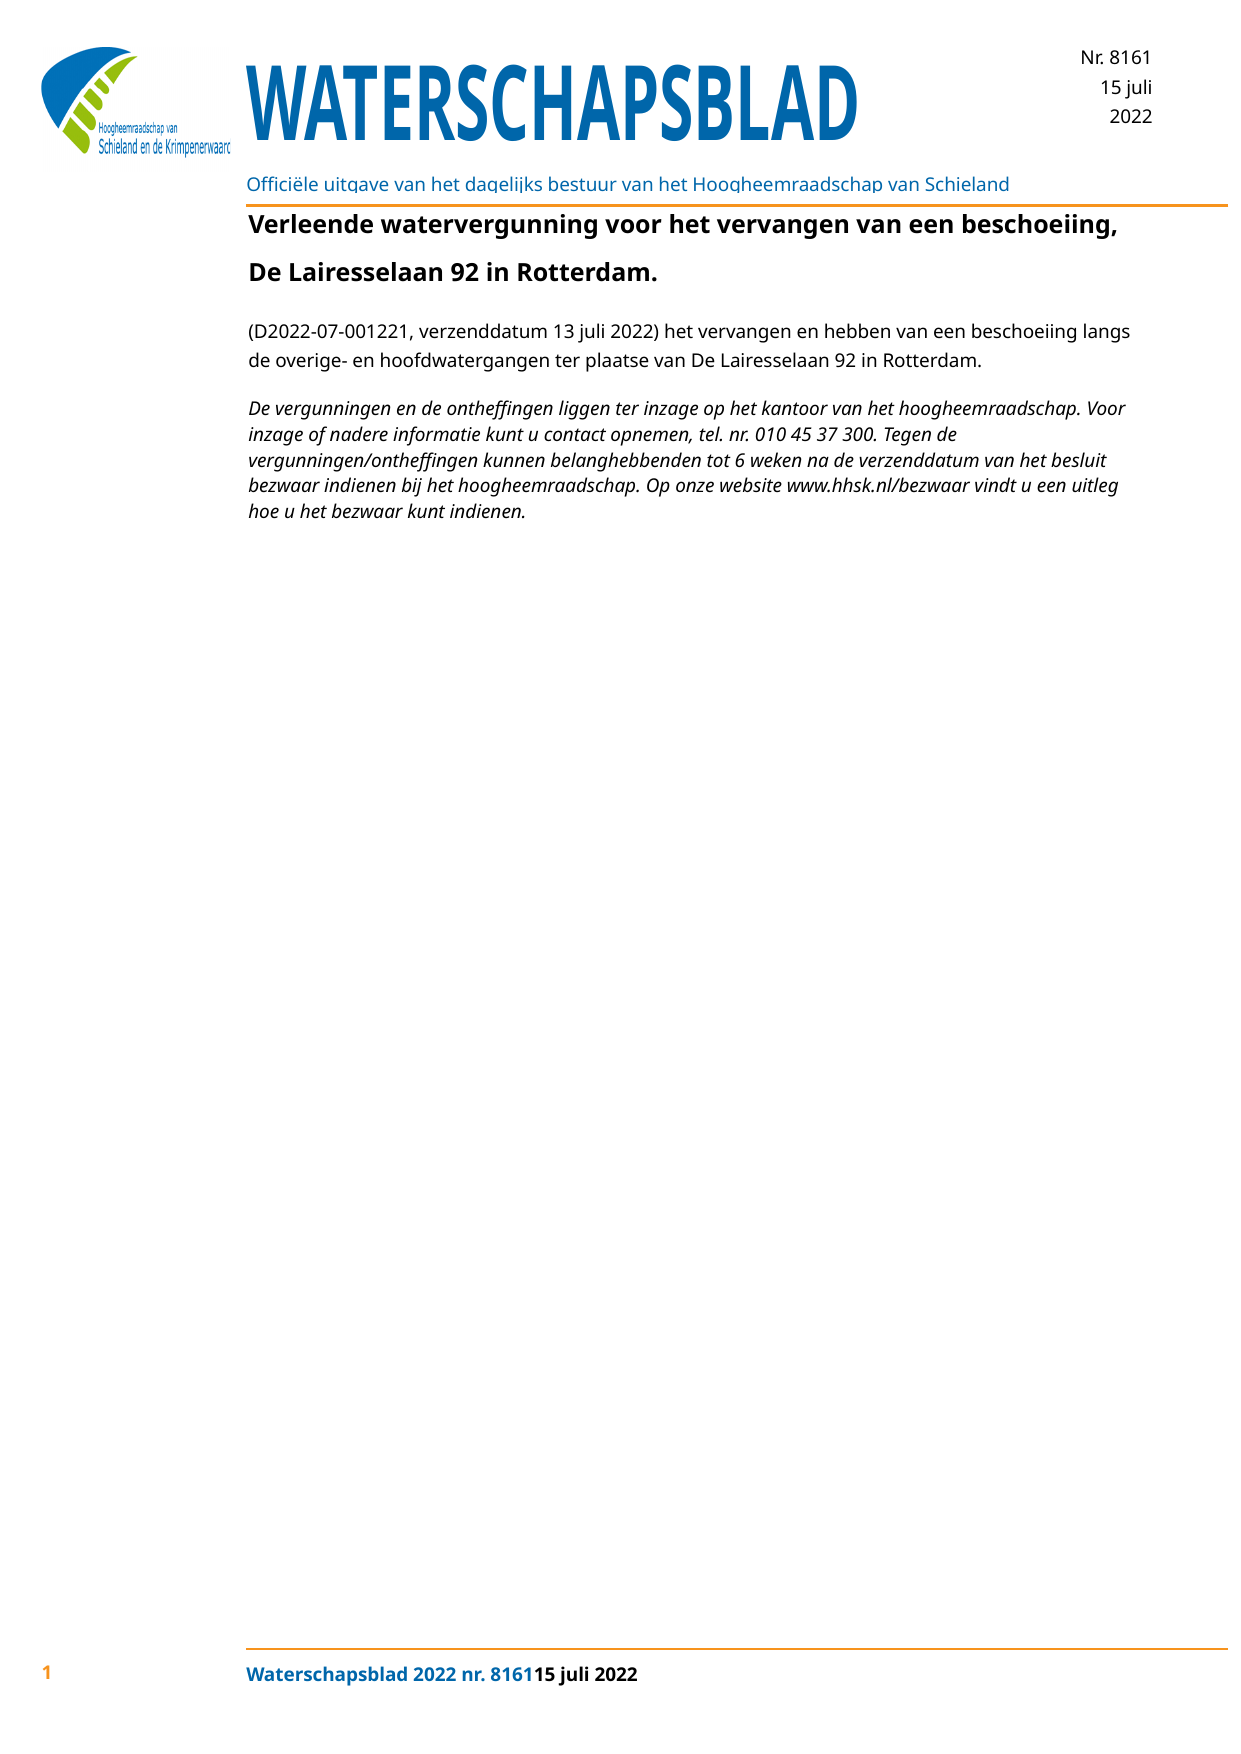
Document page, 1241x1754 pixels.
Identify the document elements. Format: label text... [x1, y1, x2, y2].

picture [41, 47, 231, 172]
text De vergunningen en de ontheffingen liggen ter inzage op het kantoor van het hoogheemraadschap. Voor inzage of nadere informatie kunt u contact opnemen, tel. nr. 010 45 37 300. Tegen de vergunningen/ontheffingen kunnen belanghebbenden tot 6 weken na de verzenddatum van het besluit bezwaar indienen bij het hoogheemraadschap. Op onze website www.hhsk.nl/bezwaar vindt u een uitleg hoe u het bezwaar kunt indienen. [248, 395, 1152, 524]
text Verleende watervergunning voor het vervangen van een beschoeiing, De Lairesselaan 92 in Rotterdam. [248, 207, 1152, 288]
text (D2022-07-001221, verzenddatum 13 juli 2022) het vervangen en hebben van een beschoeiing langs de overige- en hoofdwatergangen ter plaatse van De Lairesselaan 92 in Rotterdam. [248, 318, 1152, 373]
